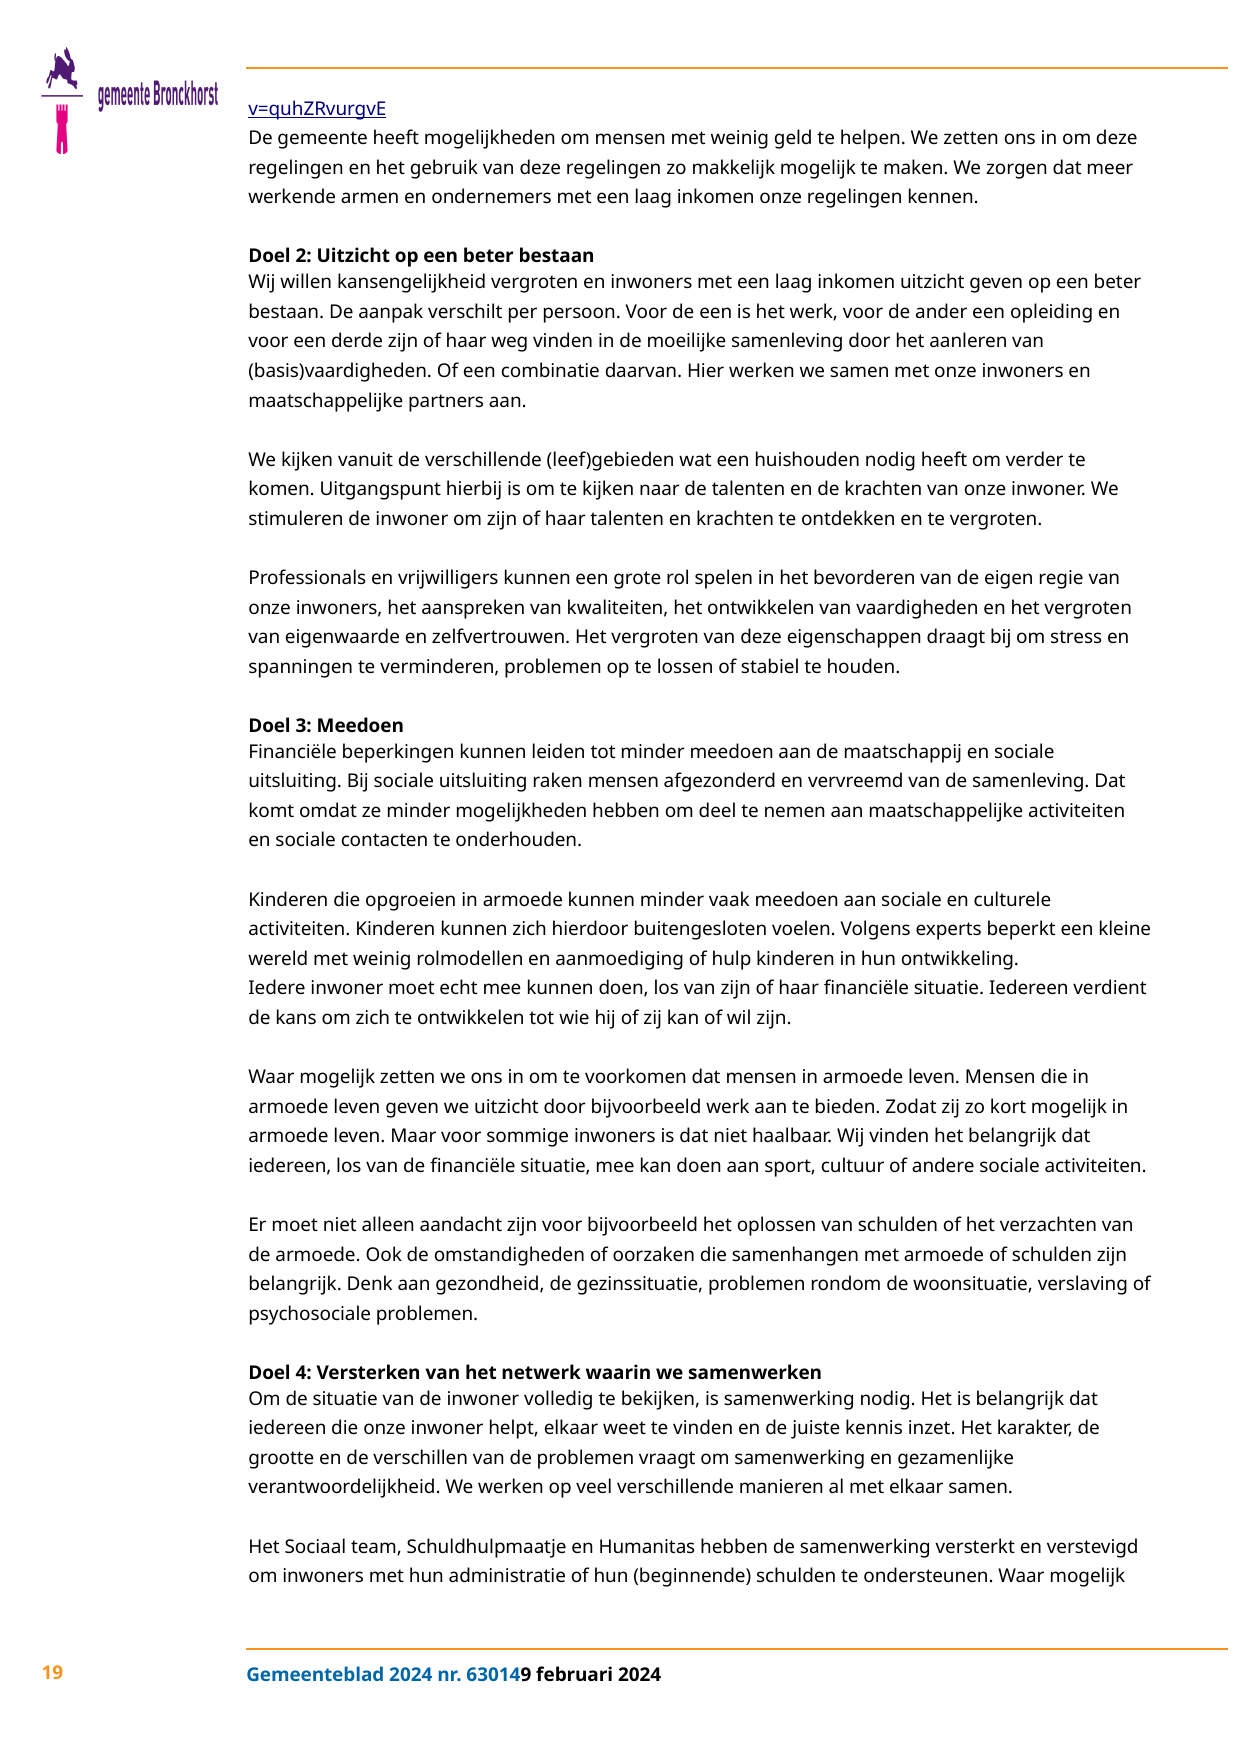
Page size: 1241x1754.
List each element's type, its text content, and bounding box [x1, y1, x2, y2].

text Doel 4: Versterken van het netwerk waarin we samenwerken [248, 1359, 1152, 1385]
text Waar mogelijk zetten we ons in om te voorkomen dat mensen in armoede leven. Mensen die in armoede leven geven we uitzicht door bijvoorbeeld werk aan te bieden. Zodat zij zo kort mogelijk in armoede leven. Maar voor sommige inwoners is dat niet haalbaar. Wij vinden het belangrijk dat iedereen, los van de financiële situatie, mee kan doen aan sport, cultuur of andere sociale activiteiten. [248, 1063, 1152, 1178]
picture [41, 47, 231, 172]
text We kijken vanuit de verschillende (leef)gebieden wat een huishouden nodig heeft om verder te komen. Uitgangspunt hierbij is om te kijken naar de talenten en de krachten van onze inwoner. We stimuleren de inwoner om zijn of haar talenten en krachten te ontdekken en te vergroten. [248, 446, 1152, 531]
text Iedere inwoner moet echt mee kunnen doen, los van zijn of haar financiële situatie. Iedereen verdient de kans om zich te ontwikkelen tot wie hij of zij kan of wil zijn. [248, 974, 1152, 1030]
text De gemeente heeft mogelijkheden om mensen met weinig geld te helpen. We zetten ons in om deze regelingen en het gebruik van deze regelingen zo makkelijk mogelijk te maken. We zorgen dat meer werkende armen en ondernemers met een laag inkomen onze regelingen kennen. [248, 124, 1152, 209]
text Kinderen die opgroeien in armoede kunnen minder vaak meedoen aan sociale en culturele activiteiten. Kinderen kunnen zich hierdoor buitengesloten voelen. Volgens experts beperkt een kleine wereld met weinig rolmodellen en aanmoediging of hulp kinderen in hun ontwikkeling. [248, 886, 1152, 971]
text Financiële beperkingen kunnen leiden tot minder meedoen aan de maatschappij en sociale uitsluiting. Bij sociale uitsluiting raken mensen afgezonderd en vervreemd van de samenleving. Dat komt omdat ze minder mogelijkheden hebben om deel te nemen aan maatschappelijke activiteiten en sociale contacten te onderhouden. [248, 738, 1152, 852]
text Het Sociaal team, Schuldhulpmaatje en Humanitas hebben de samenwerking versterkt en verstevigd om inwoners met hun administratie of hun (beginnende) schulden te ondersteunen. Waar mogelijk [248, 1533, 1152, 1588]
text Om de situatie van de inwoner volledig te bekijken, is samenwerking nodig. Het is belangrijk dat iedereen die onze inwoner helpt, elkaar weet te vinden en de juiste kennis inzet. Het karakter, de grootte en de verschillen van de problemen vraagt om samenwerking en gezamenlijke verantwoordelijkheid. We werken op veel verschillende manieren al met elkaar samen. [248, 1385, 1152, 1499]
text Doel 3: Meedoen [248, 712, 1152, 738]
text v=quhZRvurgvE [248, 95, 1152, 121]
text Doel 2: Uitzicht op een beter bestaan [248, 243, 1152, 268]
text Wij willen kansengelijkheid vergroten en inwoners met een laag inkomen uitzicht geven op een beter bestaan. De aanpak verschilt per persoon. Voor de een is het werk, voor de ander een opleiding en voor een derde zijn of haar weg vinden in de moeilijke samenleving door het aanleren van (basis)vaardigheden. Of een combinatie daarvan. Hier werken we samen met onze inwoners en maatschappelijke partners aan. [248, 268, 1152, 412]
text Professionals en vrijwilligers kunnen een grote rol spelen in het bevorderen van de eigen regie van onze inwoners, het aanspreken van kwaliteiten, het ontwikkelen van vaardigheden en het vergroten van eigenwaarde en zelfvertrouwen. Het vergroten van deze eigenschappen draagt bij om stress en spanningen te verminderen, problemen op te lossen of stabiel te houden. [248, 564, 1152, 679]
text Er moet niet alleen aandacht zijn voor bijvoorbeeld het oplossen van schulden of het verzachten van de armoede. Ook de omstandigheden of oorzaken die samenhangen met armoede of schulden zijn belangrijk. Denk aan gezondheid, de gezinssituatie, problemen rondom de woonsituatie, verslaving of psychosociale problemen. [248, 1211, 1152, 1326]
